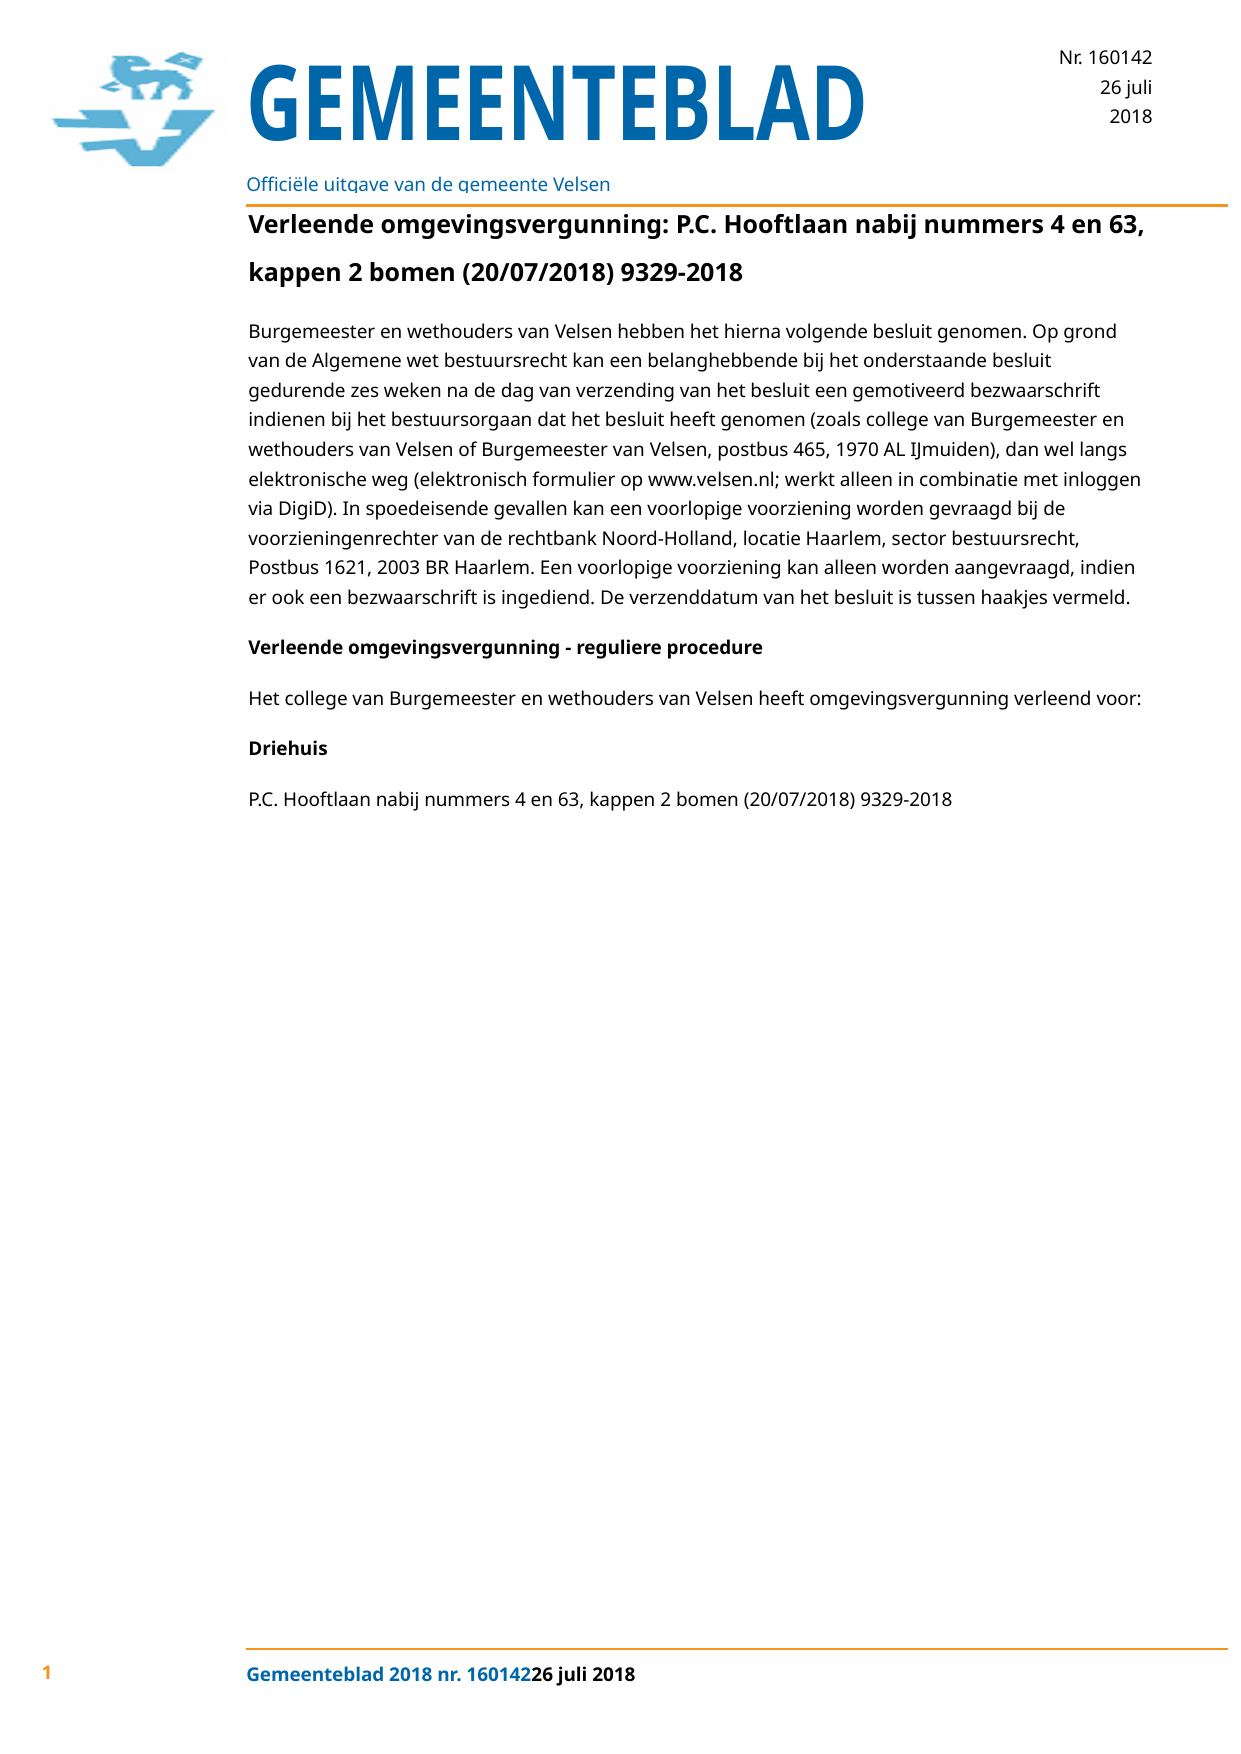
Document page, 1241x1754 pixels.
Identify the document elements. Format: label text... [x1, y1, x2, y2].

text P.C. Hooftlaan nabij nummers 4 en 63, kappen 2 bomen (20/07/2018) 9329-2018 [248, 786, 1152, 812]
picture [41, 47, 231, 172]
text Driehuis [248, 735, 1152, 761]
text Het college van Burgemeester en wethouders van Velsen heeft omgevingsvergunning verleend voor: [248, 685, 1152, 711]
text Burgemeester en wethouders van Velsen hebben het hierna volgende besluit genomen. Op grond van de Algemene wet bestuursrecht kan een belanghebbende bij het onderstaande besluit gedurende zes weken na de dag van verzending van het besluit een gemotiveerd bezwaarschrift indienen bij het bestuursorgaan dat het besluit heeft genomen (zoals college van Burgemeester en wethouders van Velsen of Burgemeester van Velsen, postbus 465, 1970 AL IJmuiden), dan wel langs elektronische weg (elektronisch formulier op www.velsen.nl; werkt alleen in combinatie met inloggen via DigiD). In spoedeisende gevallen kan een voorlopige voorziening worden gevraagd bij de voorzieningenrechter van de rechtbank Noord-Holland, locatie Haarlem, sector bestuursrecht, Postbus 1621, 2003 BR Haarlem. Een voorlopige voorziening kan alleen worden aangevraagd, indien er ook een bezwaarschrift is ingediend. De verzenddatum van het besluit is tussen haakjes vermeld. [248, 318, 1152, 610]
text Verleende omgevingsvergunning: P.C. Hooftlaan nabij nummers 4 en 63, kappen 2 bomen (20/07/2018) 9329-2018 [248, 207, 1152, 288]
text Verleende omgevingsvergunning - reguliere procedure [248, 634, 1152, 660]
